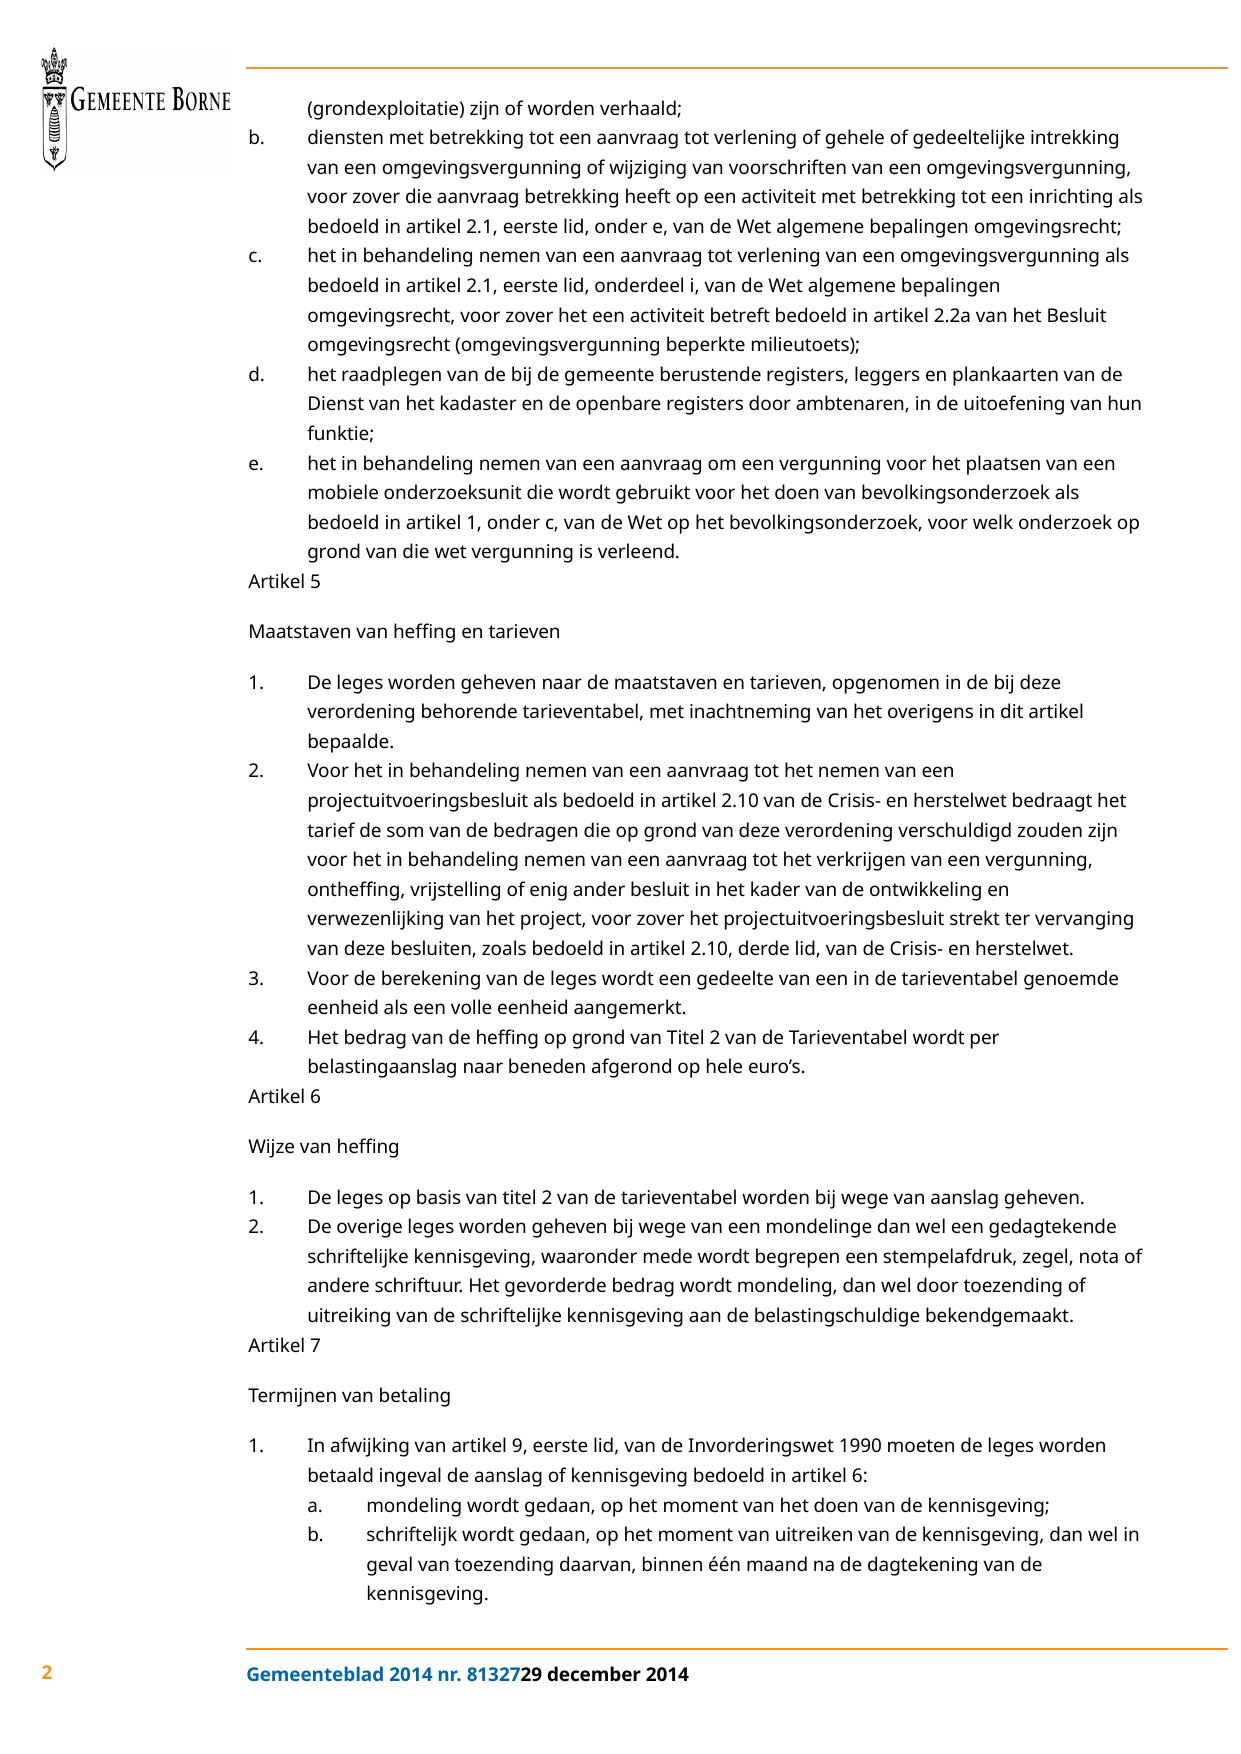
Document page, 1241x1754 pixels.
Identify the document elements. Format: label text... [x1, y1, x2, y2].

text Termijnen van betaling [248, 1382, 1152, 1408]
text Maatstaven van heffing en tarieven [248, 618, 1152, 644]
list Het bedrag van de heffing op grond van Titel 2 van de Tarieventabel wordt per belastingaanslag naar beneden afgerond op hele euro’s. [248, 1024, 1152, 1079]
list In afwijking van artikel 9, eerste lid, van de Invorderingswet 1990 moeten de leges worden betaald ingeval de aanslag of kennisgeving bedoeld in artikel 6: [248, 1433, 1152, 1488]
list De leges op basis van titel 2 van de tarieventabel worden bij wege van aanslag geheven. [248, 1184, 1152, 1210]
list het raadplegen van de bij de gemeente berustende registers, leggers en plankaarten van de Dienst van het kadaster en de openbare registers door ambtenaren, in de uitoefening van hun funktie; [248, 361, 1152, 446]
list De leges worden geheven naar de maatstaven en tarieven, opgenomen in de bij deze verordening behorende tarieventabel, met inachtneming van het overigens in dit artikel bepaalde. [248, 669, 1152, 754]
list het in behandeling nemen van een aanvraag tot verlening van een omgevingsvergunning als bedoeld in artikel 2.1, eerste lid, onderdeel i, van de Wet algemene bepalingen omgevingsrecht, voor zover het een activiteit betreft bedoeld in artikel 2.2a van het Besluit omgevingsrecht (omgevingsvergunning beperkte milieutoets); [248, 243, 1152, 357]
list het in behandeling nemen van een aanvraag om een vergunning voor het plaatsen van een mobiele onderzoeksunit die wordt gebruikt voor het doen van bevolkingsonderzoek als bedoeld in artikel 1, onder c, van de Wet op het bevolkingsonderzoek, voor welk onderzoek op grond van die wet vergunning is verleend. [248, 450, 1152, 564]
list schriftelijk wordt gedaan, op het moment van uitreiken van de kennisgeving, dan wel in geval van toezending daarvan, binnen één maand na de dagtekening van de kennisgeving. [307, 1521, 1152, 1606]
list Voor het in behandeling nemen van een aanvraag tot het nemen van een projectuitvoeringsbesluit als bedoeld in artikel 2.10 van de Crisis- en herstelwet bedraagt het tarief de som van de bedragen die op grond van deze verordening verschuldigd zouden zijn voor het in behandeling nemen van een aanvraag tot het verkrijgen van een vergunning, ontheffing, vrijstelling of enig ander besluit in het kader van de ontwikkeling en verwezenlijking van het project, voor zover het projectuitvoeringsbesluit strekt ter vervanging van deze besluiten, zoals bedoeld in artikel 2.10, derde lid, van de Crisis- en herstelwet. [248, 758, 1152, 961]
list diensten met betrekking tot een aanvraag tot verlening of gehele of gedeeltelijke intrekking van een omgevingsvergunning of wijziging van voorschriften van een omgevingsvergunning, voor zover die aanvraag betrekking heeft op een activiteit met betrekking tot een inrichting als bedoeld in artikel 2.1, eerste lid, onder e, van de Wet algemene bepalingen omgevingsrecht; [248, 124, 1152, 239]
picture [41, 47, 231, 172]
text Wijze van heffing [248, 1133, 1152, 1159]
text Artikel 7 [248, 1332, 1152, 1358]
list (grondexploitatie) zijn of worden verhaald; [248, 95, 1152, 121]
list Voor de berekening van de leges wordt een gedeelte van een in de tarieventabel genoemde eenheid als een volle eenheid aangemerkt. [248, 965, 1152, 1020]
text Artikel 5 [248, 568, 1152, 594]
list De overige leges worden geheven bij wege van een mondelinge dan wel een gedagtekende schriftelijke kennisgeving, waaronder mede wordt begrepen een stempelafdruk, zegel, nota of andere schriftuur. Het gevorderde bedrag wordt mondeling, dan wel door toezending of uitreiking van de schriftelijke kennisgeving aan de belastingschuldige bekendgemaakt. [248, 1213, 1152, 1328]
text Artikel 6 [248, 1083, 1152, 1109]
list mondeling wordt gedaan, op het moment van het doen van de kennisgeving; [307, 1492, 1152, 1518]
